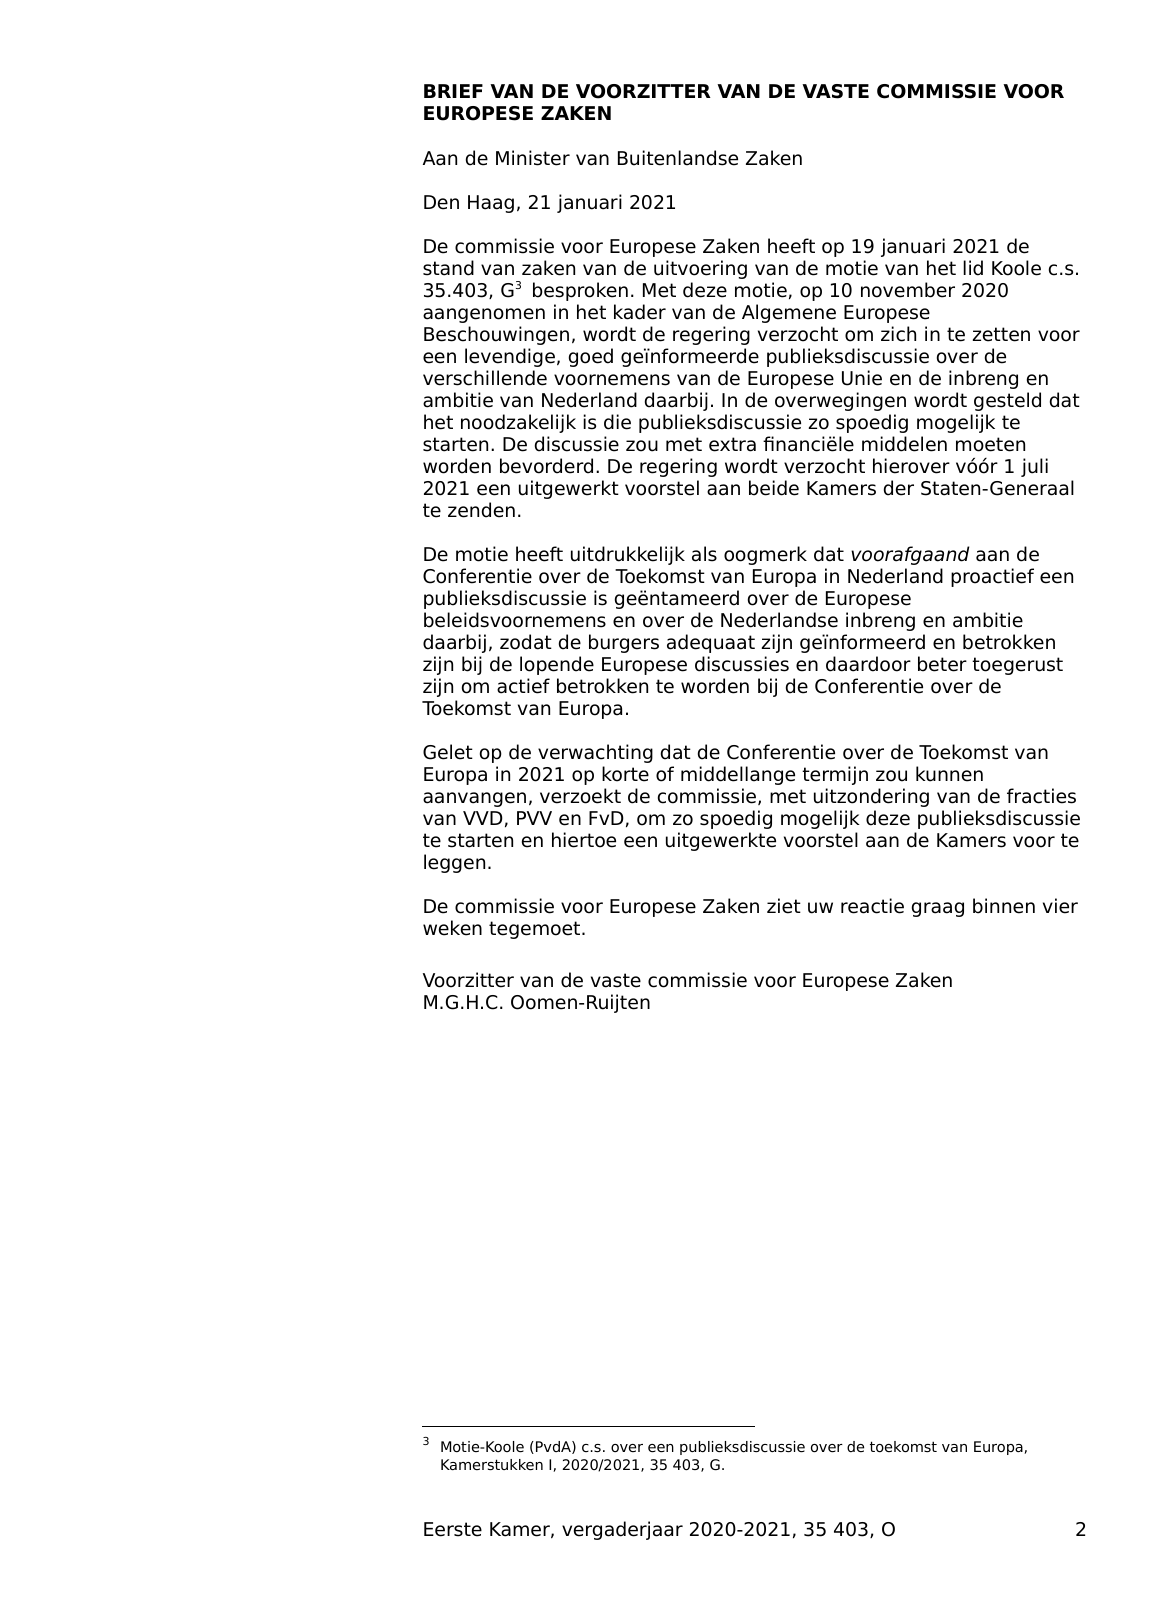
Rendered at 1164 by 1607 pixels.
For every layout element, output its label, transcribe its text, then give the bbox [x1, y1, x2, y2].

text Voorzitter van de vaste commissie voor Europese Zaken M.G.H.C. Oomen-Ruijten [422, 970, 1087, 1014]
text Aan de Minister van Buitenlandse Zaken [422, 147, 1087, 169]
text De commissie voor Europese Zaken heeft op 19 januari 2021 de stand van zaken van de uitvoering van de motie van het lid Koole c.s. 35.403, G besproken. Met deze motie, op 10 november 2020 aangenomen in het kader van de Algemene Europese Beschouwingen, wordt de regering verzocht om zich in te zetten voor een levendige, goed geïnformeerde publieksdiscussie over de verschillende voornemens van de Europese Unie en de inbreng en ambitie van Nederland daarbij. In de overwegingen wordt gesteld dat het noodzakelijk is die publieksdiscussie zo spoedig mogelijk te starten. De discussie zou met extra financiële middelen moeten worden bevorderd. De regering wordt verzocht hierover vóór 1 juli 2021 een uitgewerkt voorstel aan beide Kamers der Staten-Generaal te zenden. [422, 236, 1087, 521]
subtitle BRIEF VAN DE VOORZITTER VAN DE VASTE COMMISSIE VOOR EUROPESE ZAKEN [422, 81, 1087, 125]
text De commissie voor Europese Zaken ziet uw reactie graag binnen vier weken tegemoet. [422, 896, 1087, 940]
text Motie-Koole (PvdA) c.s. over een publieksdiscussie over de toekomst van Europa, Kamerstukken I, 2020/2021, 35 403, G. [422, 1435, 1087, 1474]
text Den Haag, 21 januari 2021 [422, 192, 1087, 213]
text De motie heeft uitdrukkelijk als oogmerk dat voorafgaand aan de Conferentie over de Toekomst van Europa in Nederland proactief een publieksdiscussie is geëntameerd over de Europese beleidsvoornemens en over de Nederlandse inbreng en ambitie daarbij, zodat de burgers adequaat zijn geïnformeerd en betrokken zijn bij de lopende Europese discussies en daardoor beter toegerust zijn om actief betrokken te worden bij de Conferentie over de Toekomst van Europa. [422, 544, 1087, 719]
text Gelet op de verwachting dat de Conferentie over de Toekomst van Europa in 2021 op korte of middellange termijn zou kunnen aanvangen, verzoekt de commissie, met uitzondering van de fracties van VVD, PVV en FvD, om zo spoedig mogelijk deze publieksdiscussie te starten en hiertoe een uitgewerkte voorstel aan de Kamers voor te leggen. [422, 742, 1087, 873]
